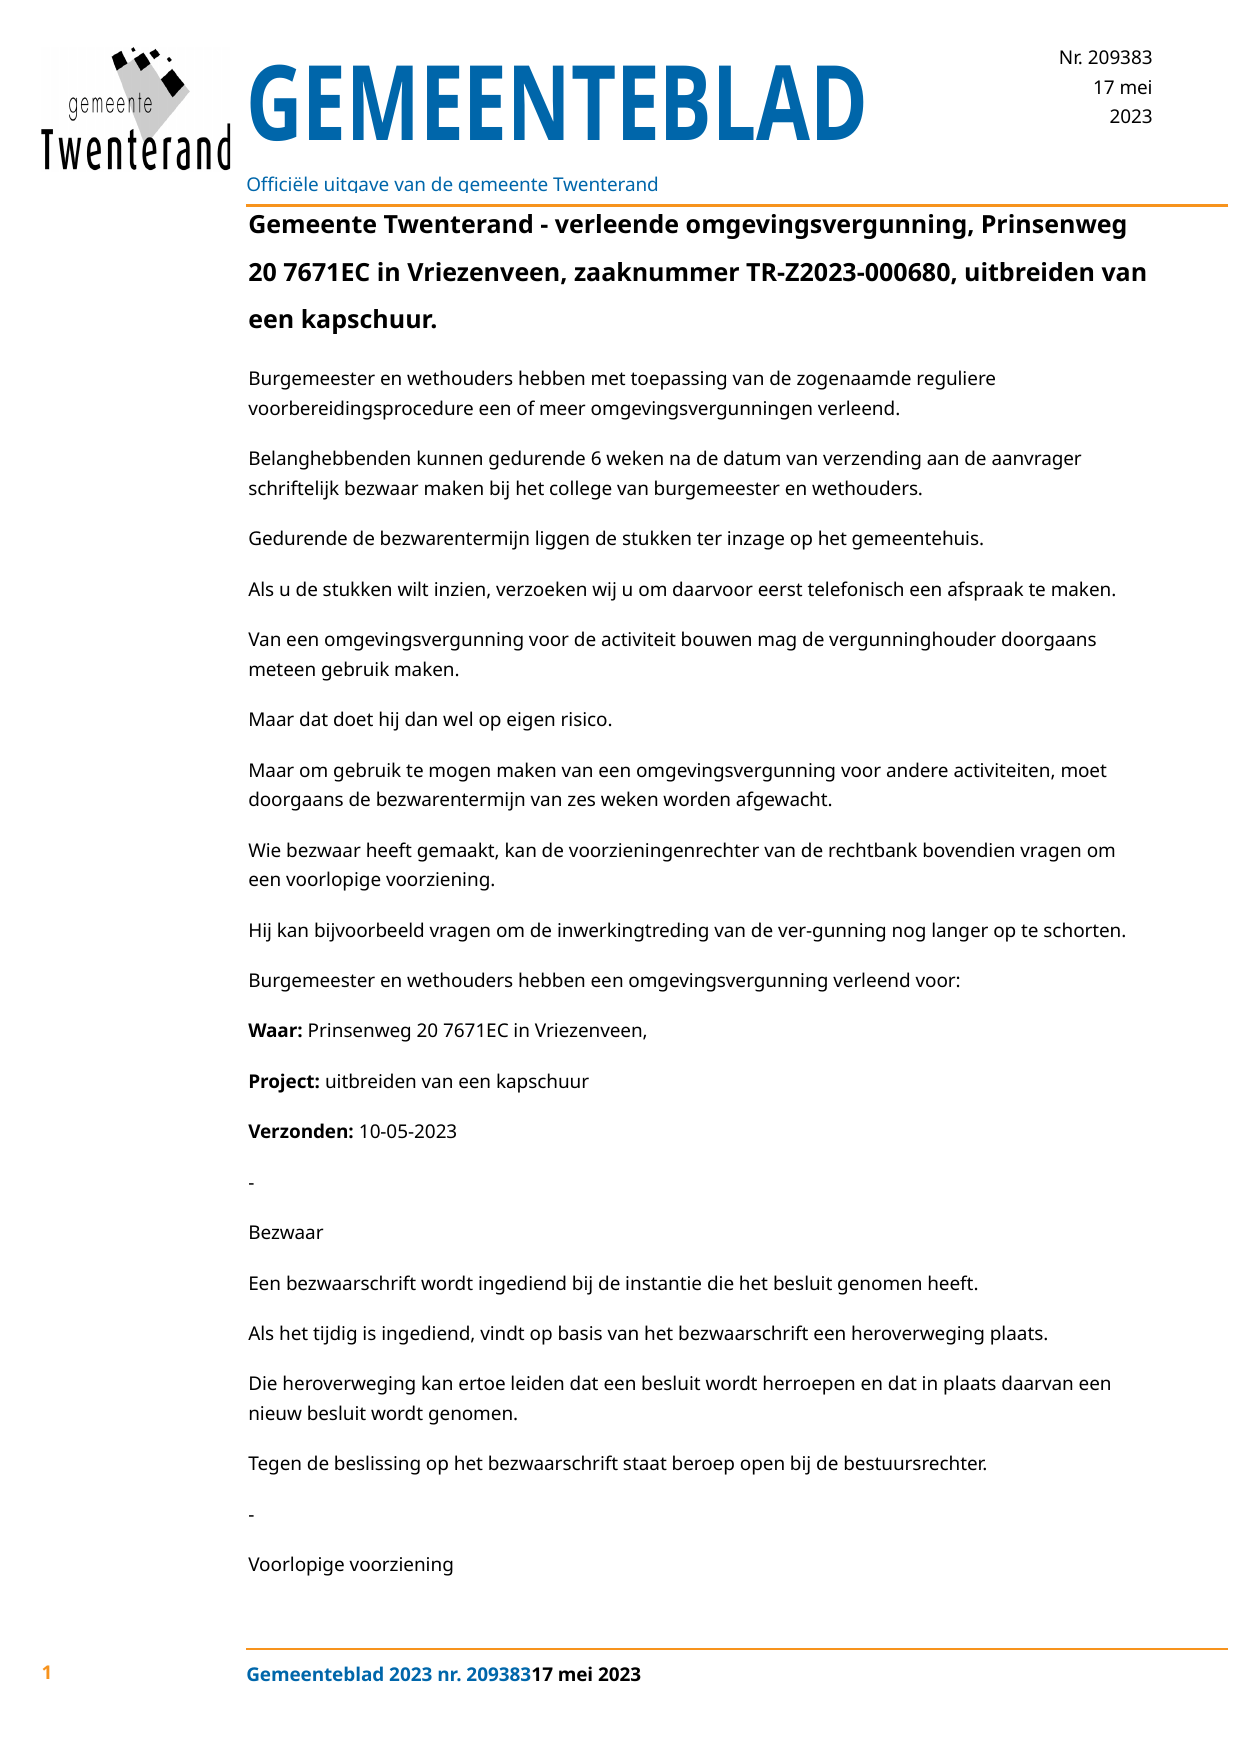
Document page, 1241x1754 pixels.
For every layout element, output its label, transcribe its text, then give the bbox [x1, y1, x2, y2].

text Maar om gebruik te mogen maken van een omgevingsvergunning voor andere activiteiten, moet doorgaans de bezwarentermijn van zes weken worden afgewacht. [248, 757, 1152, 812]
text Die heroverweging kan ertoe leiden dat een besluit wordt herroepen en dat in plaats daarvan een nieuw besluit wordt genomen. [248, 1371, 1152, 1426]
text Als het tijdig is ingediend, vindt op basis van het bezwaarschrift een heroverweging plaats. [248, 1320, 1152, 1346]
text Van een omgevingsvergunning voor de activiteit bouwen mag de vergunninghouder doorgaans meteen gebruik maken. [248, 626, 1152, 682]
text Hij kan bijvoorbeeld vragen om de inwerkingtreding van de ver-gunning nog langer op te schorten. [248, 917, 1152, 942]
text Als u de stukken wilt inzien, verzoeken wij u om daarvoor eerst telefonisch een afspraak te maken. [248, 576, 1152, 602]
text Voorlopige voorziening [248, 1551, 1152, 1577]
text Wie bezwaar heeft gemaakt, kan de voorzieningenrechter van de rechtbank bovendien vragen om een voorlopige voorziening. [248, 837, 1152, 892]
text Gedurende de bezwarentermijn liggen de stukken ter inzage op het gemeentehuis. [248, 526, 1152, 551]
text Project: uitbreiden van een kapschuur [248, 1068, 1152, 1094]
text Burgemeester en wethouders hebben een omgevingsvergunning verleend voor: [248, 967, 1152, 993]
text Een bezwaarschrift wordt ingediend bij de instantie die het besluit genomen heeft. [248, 1270, 1152, 1295]
text Gemeente Twenterand - verleende omgevingsvergunning, Prinsenweg 20 7671EC in Vriezenveen, zaaknummer TR-Z2023-000680, uitbreiden van een kapschuur. [248, 207, 1152, 336]
text Burgemeester en wethouders hebben met toepassing van de zogenaamde reguliere voorbereidingsprocedure een of meer omgevingsvergunningen verleend. [248, 366, 1152, 421]
text Waar: Prinsenweg 20 7671EC in Vriezenveen, [248, 1018, 1152, 1043]
text Bezwaar [248, 1219, 1152, 1245]
text Verzonden: 10-05-2023 [248, 1118, 1152, 1144]
text - [248, 1169, 1152, 1194]
text Maar dat doet hij dan wel op eigen risico. [248, 706, 1152, 732]
picture [41, 47, 231, 172]
text - [248, 1501, 1152, 1527]
text Belanghebbenden kunnen gedurende 6 weken na de datum van verzending aan de aanvrager schriftelijk bezwaar maken bij het college van burgemeester en wethouders. [248, 446, 1152, 501]
text Tegen de beslissing op het bezwaarschrift staat beroep open bij de bestuursrechter. [248, 1451, 1152, 1476]
